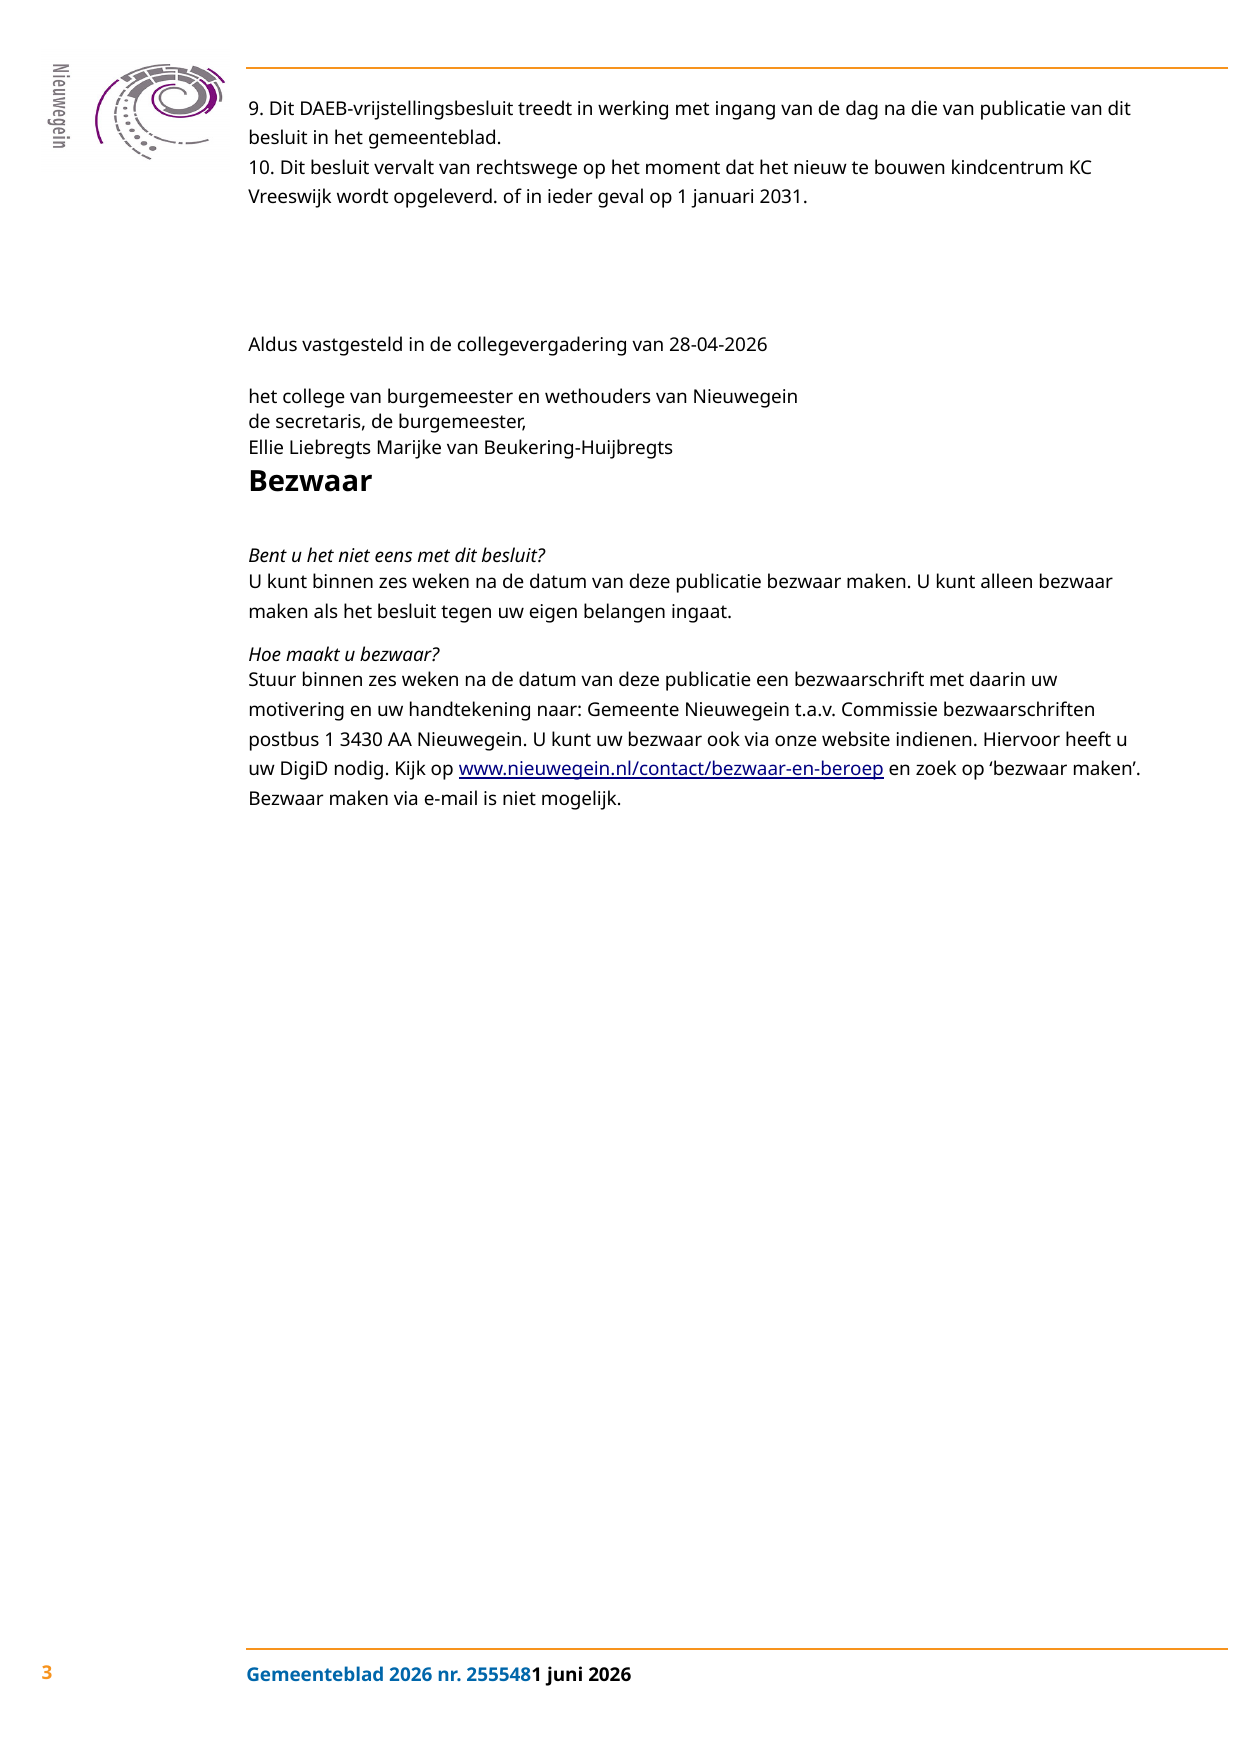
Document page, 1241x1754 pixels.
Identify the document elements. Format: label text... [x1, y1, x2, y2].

text Ellie Liebregts Marijke van Beukering-Huijbregts [248, 434, 1152, 460]
text Hoe maakt u bezwaar? [248, 641, 1152, 667]
text 9. Dit DAEB-vrijstellingsbesluit treedt in werking met ingang van de dag na die van publicatie van dit besluit in het gemeenteblad. [248, 95, 1152, 150]
text Aldus vastgesteld in de collegevergadering van 28-04-2026 [248, 331, 1152, 357]
text Bezwaar [248, 460, 1152, 500]
text het college van burgemeester en wethouders van Nieuwegein [248, 383, 1152, 409]
text Stuur binnen zes weken na de datum van deze publicatie een bezwaarschrift met daarin uw motivering en uw handtekening naar: Gemeente Nieuwegein t.a.v. Commissie bezwaarschriften postbus 1 3430 AA Nieuwegein. U kunt uw bezwaar ook via onze website indienen. Hiervoor heeft u uw DigiD nodig. Kijk op www.nieuwegein.nl/contact/bezwaar-en-beroep en zoek op ‘bezwaar maken’. Bezwaar maken via e-mail is niet mogelijk. [248, 667, 1152, 811]
picture [41, 47, 231, 172]
text U kunt binnen zes weken na de datum van deze publicatie bezwaar maken. U kunt alleen bezwaar maken als het besluit tegen uw eigen belangen ingaat. [248, 568, 1152, 623]
text 10. Dit besluit vervalt van rechtswege op het moment dat het nieuw te bouwen kindcentrum KC Vreeswijk wordt opgeleverd. of in ieder geval op 1 januari 2031. [248, 154, 1152, 209]
text de secretaris, de burgemeester, [248, 409, 1152, 434]
text Bent u het niet eens met dit besluit? [248, 542, 1152, 568]
